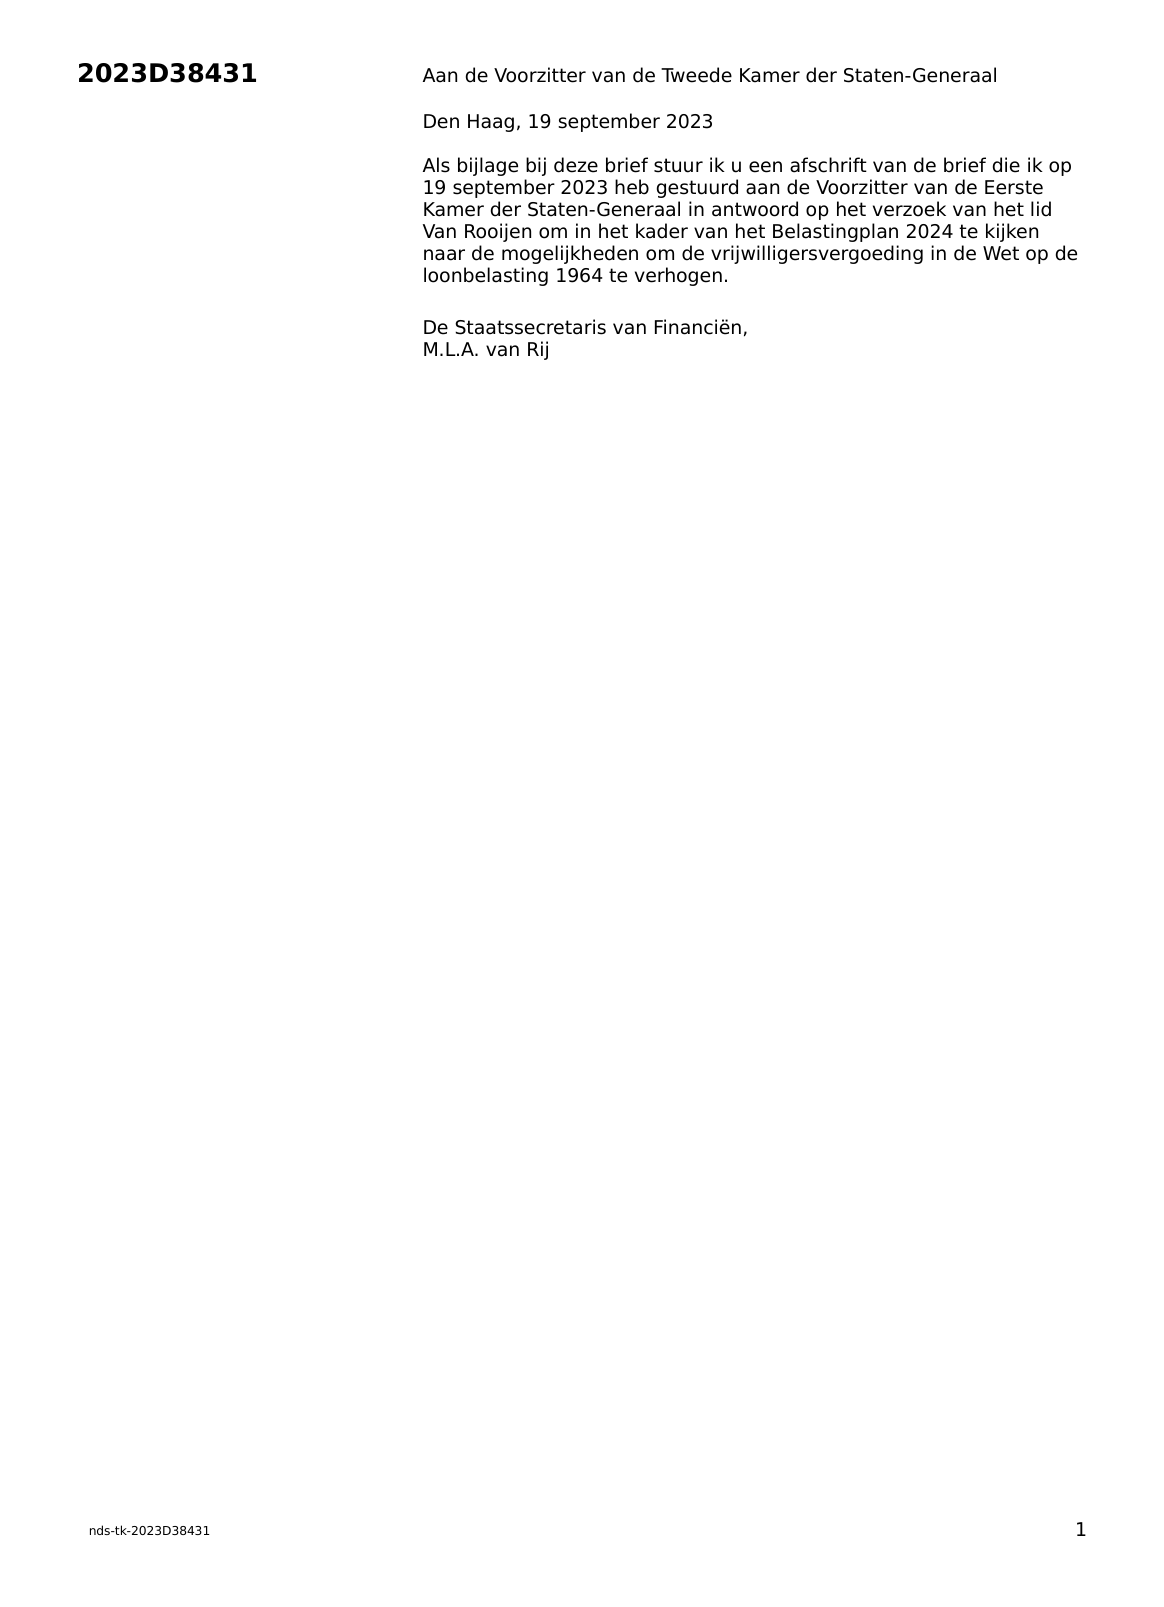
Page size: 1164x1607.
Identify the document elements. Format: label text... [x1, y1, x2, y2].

text 2023D38431 Aan de Voorzitter van de Tweede Kamer der Staten-Generaal [77, 59, 1087, 89]
text Den Haag, 19 september 2023 [422, 111, 1087, 133]
text Als bijlage bij deze brief stuur ik u een afschrift van de brief die ik op 19 september 2023 heb gestuurd aan de Voorzitter van de Eerste Kamer der Staten-Generaal in antwoord op het verzoek van het lid Van Rooijen om in het kader van het Belastingplan 2024 te kijken naar de mogelijkheden om de vrijwilligersvergoeding in de Wet op de loonbelasting 1964 te verhogen. [422, 155, 1087, 287]
text nds-tk-2023D38431 [88, 1524, 323, 1538]
text De Staatssecretaris van Financiën, M.L.A. van Rij [422, 317, 1087, 361]
